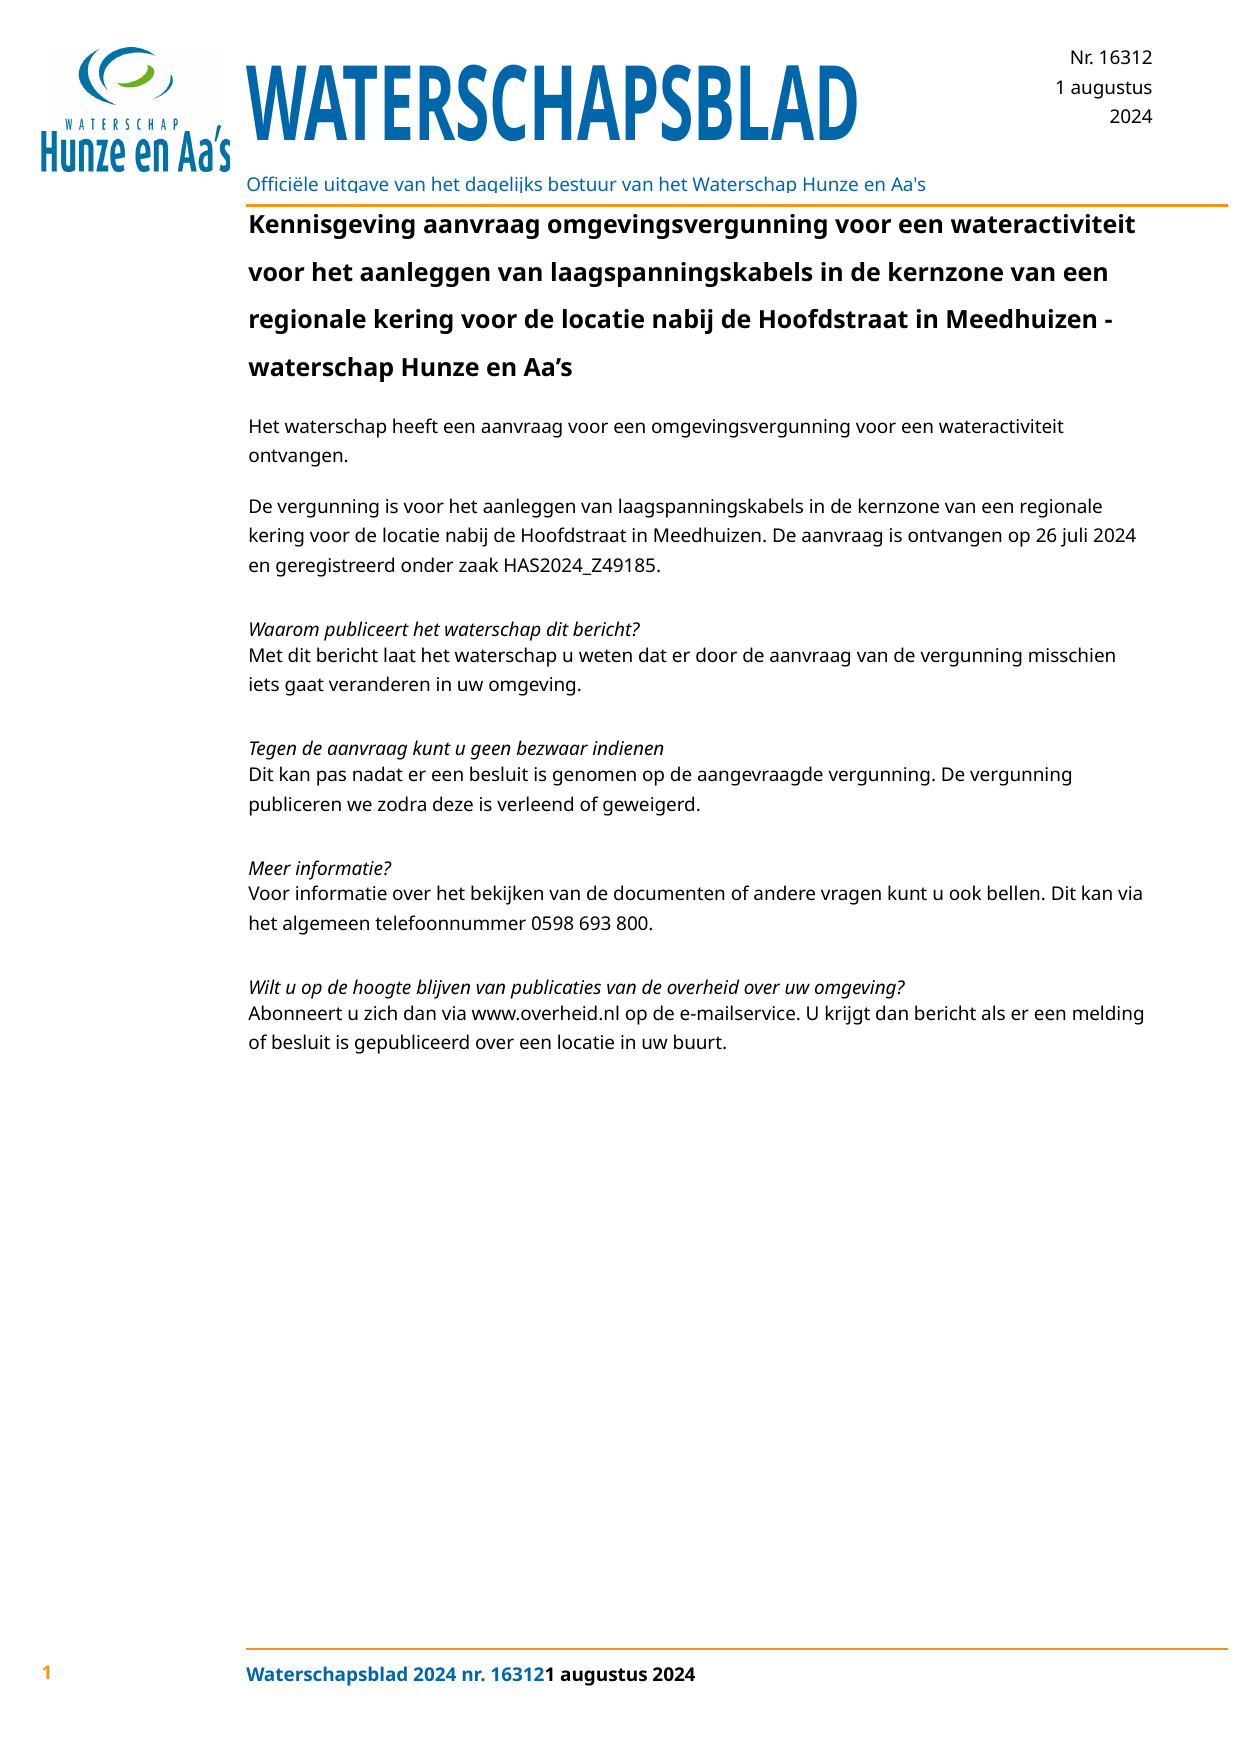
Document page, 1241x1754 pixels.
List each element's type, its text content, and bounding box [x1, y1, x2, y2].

text Kennisgeving aanvraag omgevingsvergunning voor een wateractiviteit voor het aanleggen van laagspanningskabels in de kernzone van een regionale kering voor de locatie nabij de Hoofdstraat in Meedhuizen - waterschap Hunze en Aa’s [248, 207, 1152, 384]
text Waarom publiceert het waterschap dit bericht? [248, 616, 1152, 642]
text De vergunning is voor het aanleggen van laagspanningskabels in de kernzone van een regionale kering voor de locatie nabij de Hoofdstraat in Meedhuizen. De aanvraag is ontvangen op 26 juli 2024 en geregistreerd onder zaak HAS2024_Z49185. [248, 493, 1152, 578]
text Wilt u op de hoogte blijven van publicaties van de overheid over uw omgeving? [248, 974, 1152, 1000]
picture [47, 154, 51, 172]
text Voor informatie over het bekijken van de documenten of andere vragen kunt u ook bellen. Dit kan via het algemeen telefoonnummer 0598 693 800. [248, 881, 1152, 936]
text Meer informatie? [248, 855, 1152, 881]
text Abonneert u zich dan via www.overheid.nl op de e-mailservice. U krijgt dan bericht als er een melding of besluit is gepubliceerd over een locatie in uw buurt. [248, 1000, 1152, 1055]
picture [226, 145, 231, 156]
text Met dit bericht laat het waterschap u weten dat er door de aanvraag van de vergunning misschien iets gaat veranderen in uw omgeving. [248, 642, 1152, 697]
text Het waterschap heeft een aanvraag voor een omgevingsvergunning voor een wateractiviteit ontvangen. [248, 413, 1152, 468]
picture [41, 47, 231, 172]
picture [183, 163, 191, 172]
text Dit kan pas nadat er een besluit is genomen op de aangevraagde vergunning. De vergunning publiceren we zodra deze is verleend of geweigerd. [248, 761, 1152, 817]
text Tegen de aanvraag kunt u geen bezwaar indienen [248, 736, 1152, 761]
